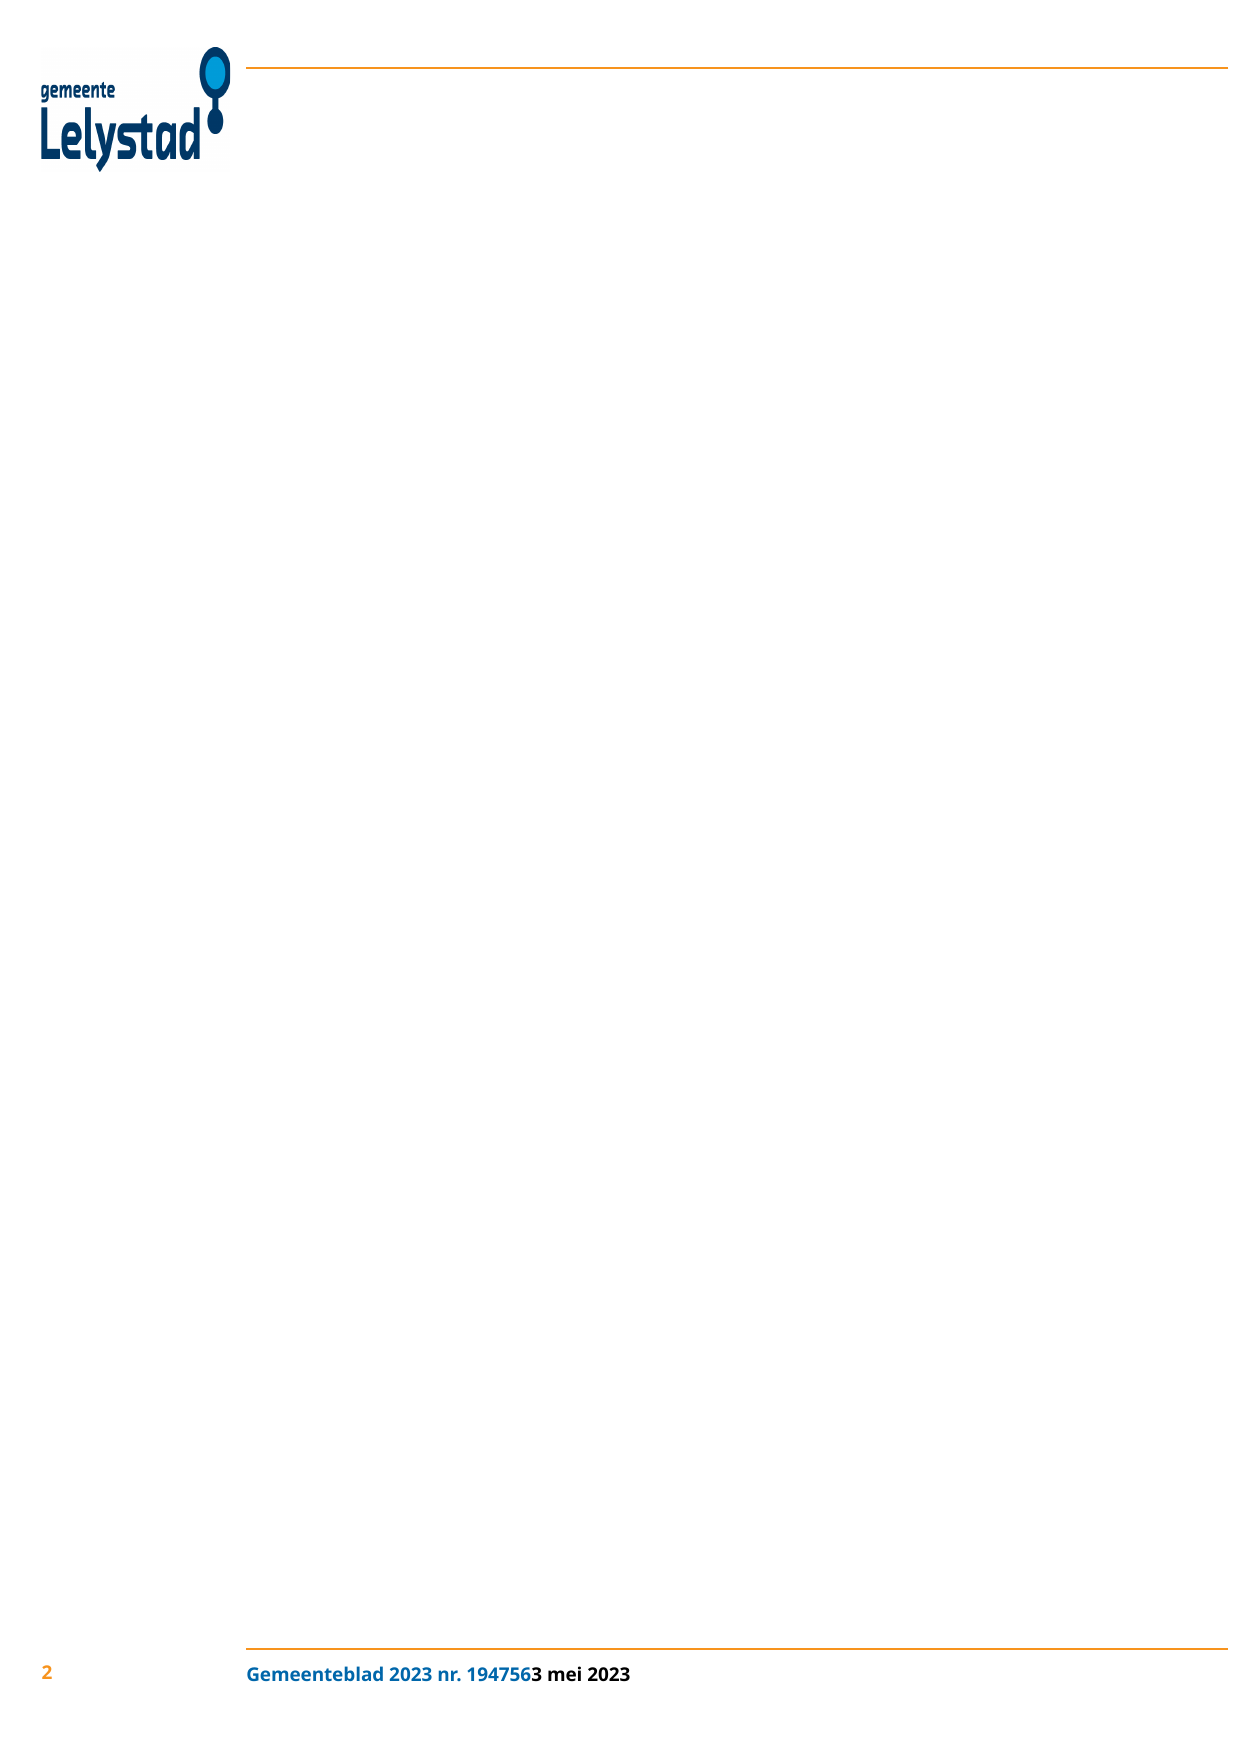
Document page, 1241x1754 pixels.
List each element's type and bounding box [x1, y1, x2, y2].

picture [41, 47, 231, 172]
